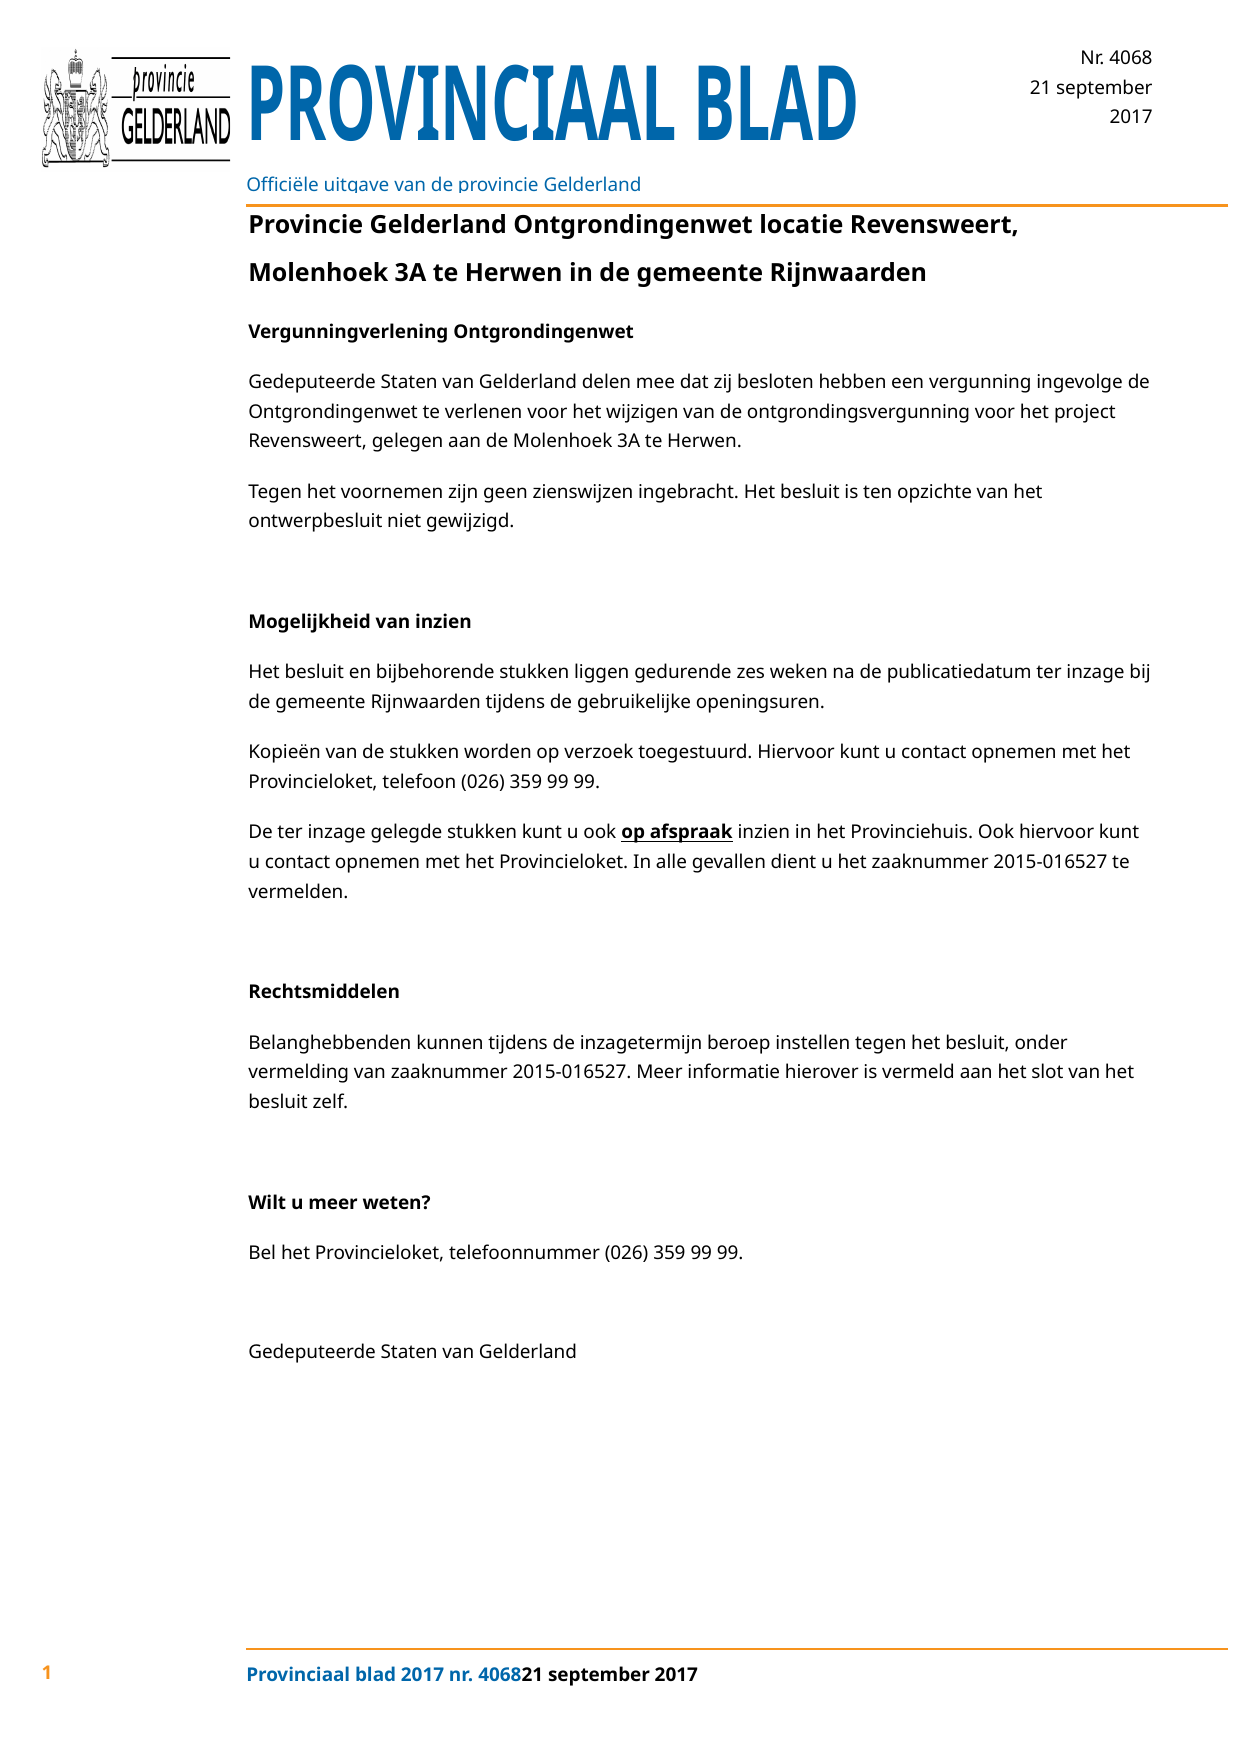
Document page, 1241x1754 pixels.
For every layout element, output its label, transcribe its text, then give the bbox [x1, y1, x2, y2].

text Rechtsmiddelen [248, 979, 1152, 1004]
text De ter inzage gelegde stukken kunt u ook op afspraak inzien in het Provinciehuis. Ook hiervoor kunt u contact opnemen met het Provincieloket. In alle gevallen dient u het zaaknummer 2015-016527 te vermelden. [248, 819, 1152, 904]
text Wilt u meer weten? [248, 1189, 1152, 1215]
text Gedeputeerde Staten van Gelderland delen mee dat zij besloten hebben een vergunning ingevolge de Ontgrondingenwet te verlenen voor het wijzigen van de ontgrondingsvergunning voor het project Revensweert, gelegen aan de Molenhoek 3A te Herwen. [248, 368, 1152, 453]
text Vergunningverlening Ontgrondingenwet [248, 318, 1152, 344]
text Mogelijkheid van inzien [248, 608, 1152, 634]
text Provincie Gelderland Ontgrondingenwet locatie Revensweert, Molenhoek 3A te Herwen in de gemeente Rijnwaarden [248, 207, 1152, 288]
text Het besluit en bijbehorende stukken liggen gedurende zes weken na de publicatiedatum ter inzage bij de gemeente Rijnwaarden tijdens de gebruikelijke openingsuren. [248, 659, 1152, 714]
picture [41, 47, 231, 172]
text Kopieën van de stukken worden op verzoek toegestuurd. Hiervoor kunt u contact opnemen met het Provincieloket, telefoon (026) 359 99 99. [248, 739, 1152, 794]
text Bel het Provincieloket, telefoonnummer (026) 359 99 99. [248, 1239, 1152, 1265]
text Belanghebbenden kunnen tijdens de inzagetermijn beroep instellen tegen het besluit, onder vermelding van zaaknummer 2015-016527. Meer informatie hierover is vermeld aan het slot van het besluit zelf. [248, 1029, 1152, 1114]
text Tegen het voornemen zijn geen zienswijzen ingebracht. Het besluit is ten opzichte van het ontwerpbesluit niet gewijzigd. [248, 478, 1152, 533]
text Gedeputeerde Staten van Gelderland [248, 1338, 1152, 1363]
